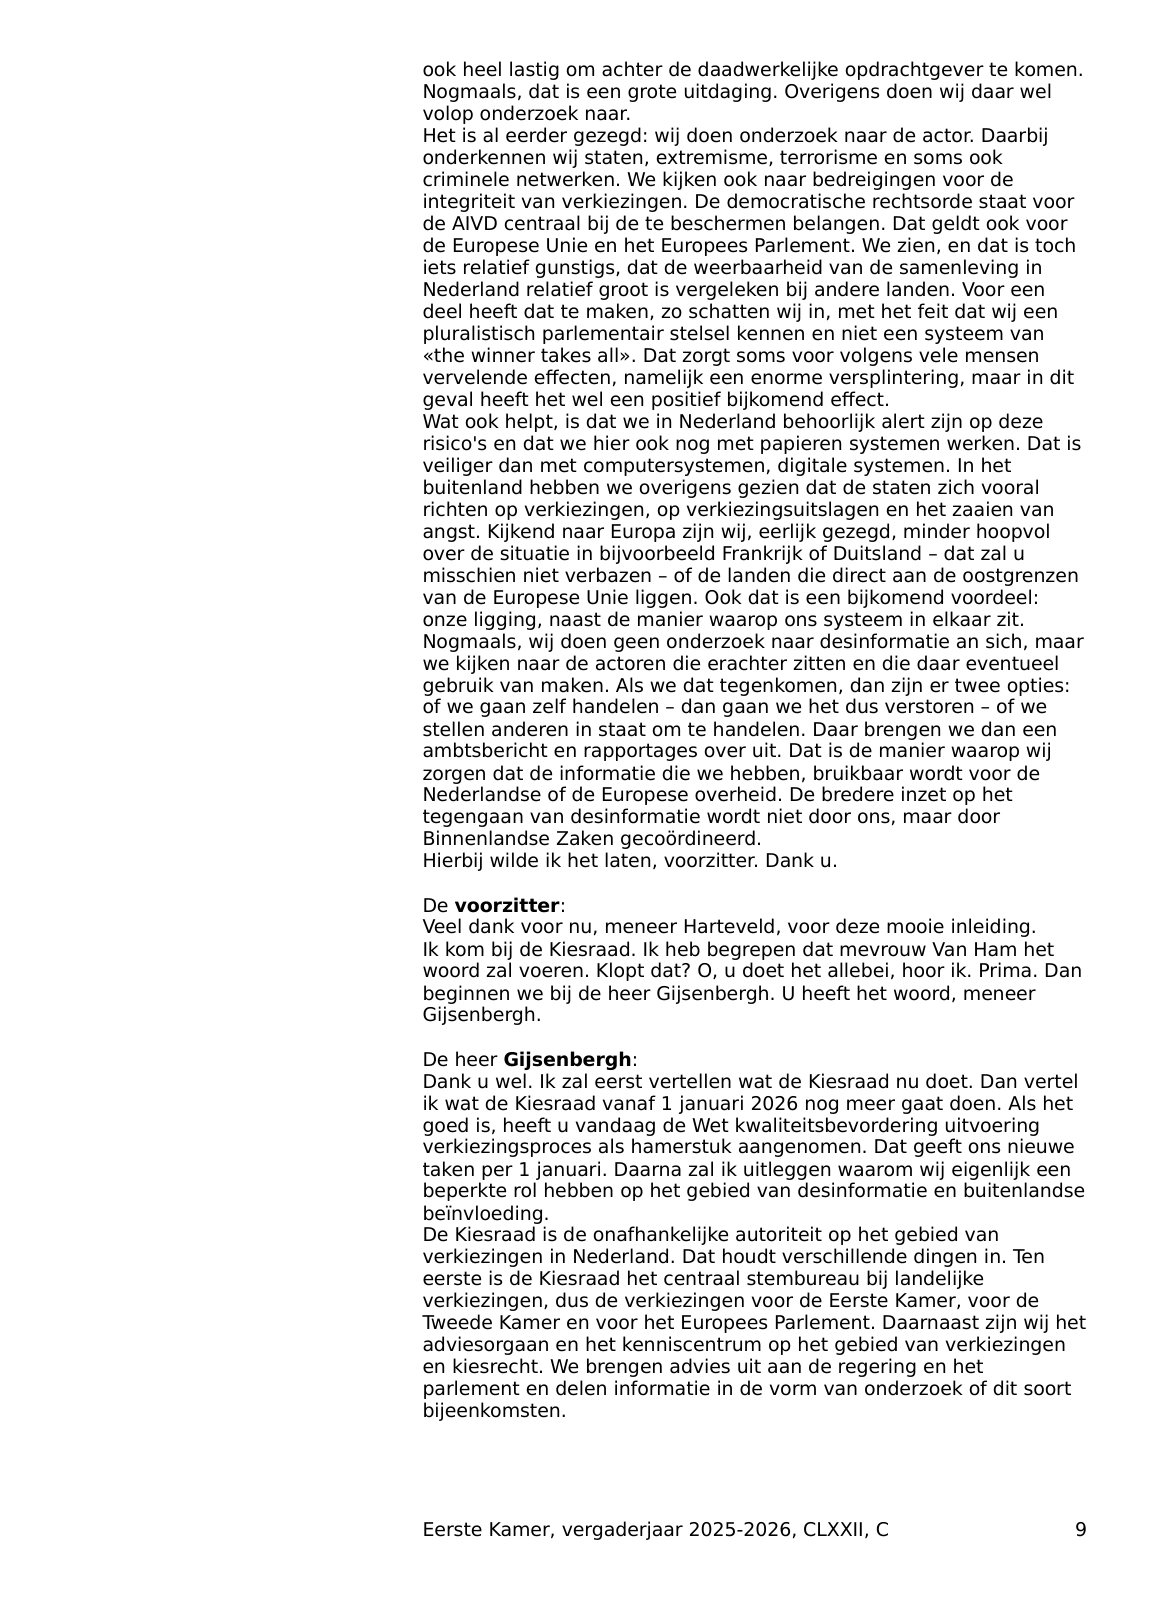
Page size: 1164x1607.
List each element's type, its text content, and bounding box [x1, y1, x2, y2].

text Ik kom bij de Kiesraad. Ik heb begrepen dat mevrouw Van Ham het woord zal voeren. Klopt dat? O, u doet het allebei, hoor ik. Prima. Dan beginnen we bij de heer Gijsenbergh. U heeft het woord, meneer Gijsenbergh. [422, 938, 1087, 1026]
text De heer Gijsenbergh: [422, 1048, 1087, 1071]
text Dank u wel. Ik zal eerst vertellen wat de Kiesraad nu doet. Dan vertel ik wat de Kiesraad vanaf 1 januari 2026 nog meer gaat doen. Als het goed is, heeft u vandaag de Wet kwaliteitsbevordering uitvoering verkiezingsproces als hamerstuk aangenomen. Dat geeft ons nieuwe taken per 1 januari. Daarna zal ik uitleggen waarom wij eigenlijk een beperkte rol hebben op het gebied van desinformatie en buitenlandse beïnvloeding. [422, 1071, 1087, 1224]
text ook heel lastig om achter de daadwerkelijke opdrachtgever te komen. Nogmaals, dat is een grote uitdaging. Overigens doen wij daar wel volop onderzoek naar. [422, 59, 1087, 125]
text Veel dank voor nu, meneer Harteveld, voor deze mooie inleiding. [422, 916, 1087, 938]
text Wat ook helpt, is dat we in Nederland behoorlijk alert zijn op deze risico's en dat we hier ook nog met papieren systemen werken. Dat is veiliger dan met computersystemen, digitale systemen. In het buitenland hebben we overigens gezien dat de staten zich vooral richten op verkiezingen, op verkiezingsuitslagen en het zaaien van angst. Kijkend naar Europa zijn wij, eerlijk gezegd, minder hoopvol over de situatie in bijvoorbeeld Frankrijk of Duitsland – dat zal u misschien niet verbazen – of de landen die direct aan de oostgrenzen van de Europese Unie liggen. Ook dat is een bijkomend voordeel: onze ligging, naast de manier waarop ons systeem in elkaar zit. [422, 411, 1087, 631]
text Hierbij wilde ik het laten, voorzitter. Dank u. [422, 850, 1087, 872]
text Nogmaals, wij doen geen onderzoek naar desinformatie an sich, maar we kijken naar de actoren die erachter zitten en die daar eventueel gebruik van maken. Als we dat tegenkomen, dan zijn er twee opties: of we gaan zelf handelen – dan gaan we het dus verstoren – of we stellen anderen in staat om te handelen. Daar brengen we dan een ambtsbericht en rapportages over uit. Dat is de manier waarop wij zorgen dat de informatie die we hebben, bruikbaar wordt voor de Nederlandse of de Europese overheid. De bredere inzet op het tegengaan van desinformatie wordt niet door ons, maar door Binnenlandse Zaken gecoördineerd. [422, 631, 1087, 850]
text De voorzitter: [422, 894, 1087, 916]
text Het is al eerder gezegd: wij doen onderzoek naar de actor. Daarbij onderkennen wij staten, extremisme, terrorisme en soms ook criminele netwerken. We kijken ook naar bedreigingen voor de integriteit van verkiezingen. De democratische rechtsorde staat voor de AIVD centraal bij de te beschermen belangen. Dat geldt ook voor de Europese Unie en het Europees Parlement. We zien, en dat is toch iets relatief gunstigs, dat de weerbaarheid van de samenleving in Nederland relatief groot is vergeleken bij andere landen. Voor een deel heeft dat te maken, zo schatten wij in, met het feit dat wij een pluralistisch parlementair stelsel kennen en niet een systeem van «the winner takes all». Dat zorgt soms voor volgens vele mensen vervelende effecten, namelijk een enorme versplintering, maar in dit geval heeft het wel een positief bijkomend effect. [422, 125, 1087, 411]
text De Kiesraad is de onafhankelijke autoriteit op het gebied van verkiezingen in Nederland. Dat houdt verschillende dingen in. Ten eerste is de Kiesraad het centraal stembureau bij landelijke verkiezingen, dus de verkiezingen voor de Eerste Kamer, voor de Tweede Kamer en voor het Europees Parlement. Daarnaast zijn wij het adviesorgaan en het kenniscentrum op het gebied van verkiezingen en kiesrecht. We brengen advies uit aan de regering en het parlement en delen informatie in de vorm van onderzoek of dit soort bijeenkomsten. [422, 1224, 1087, 1422]
